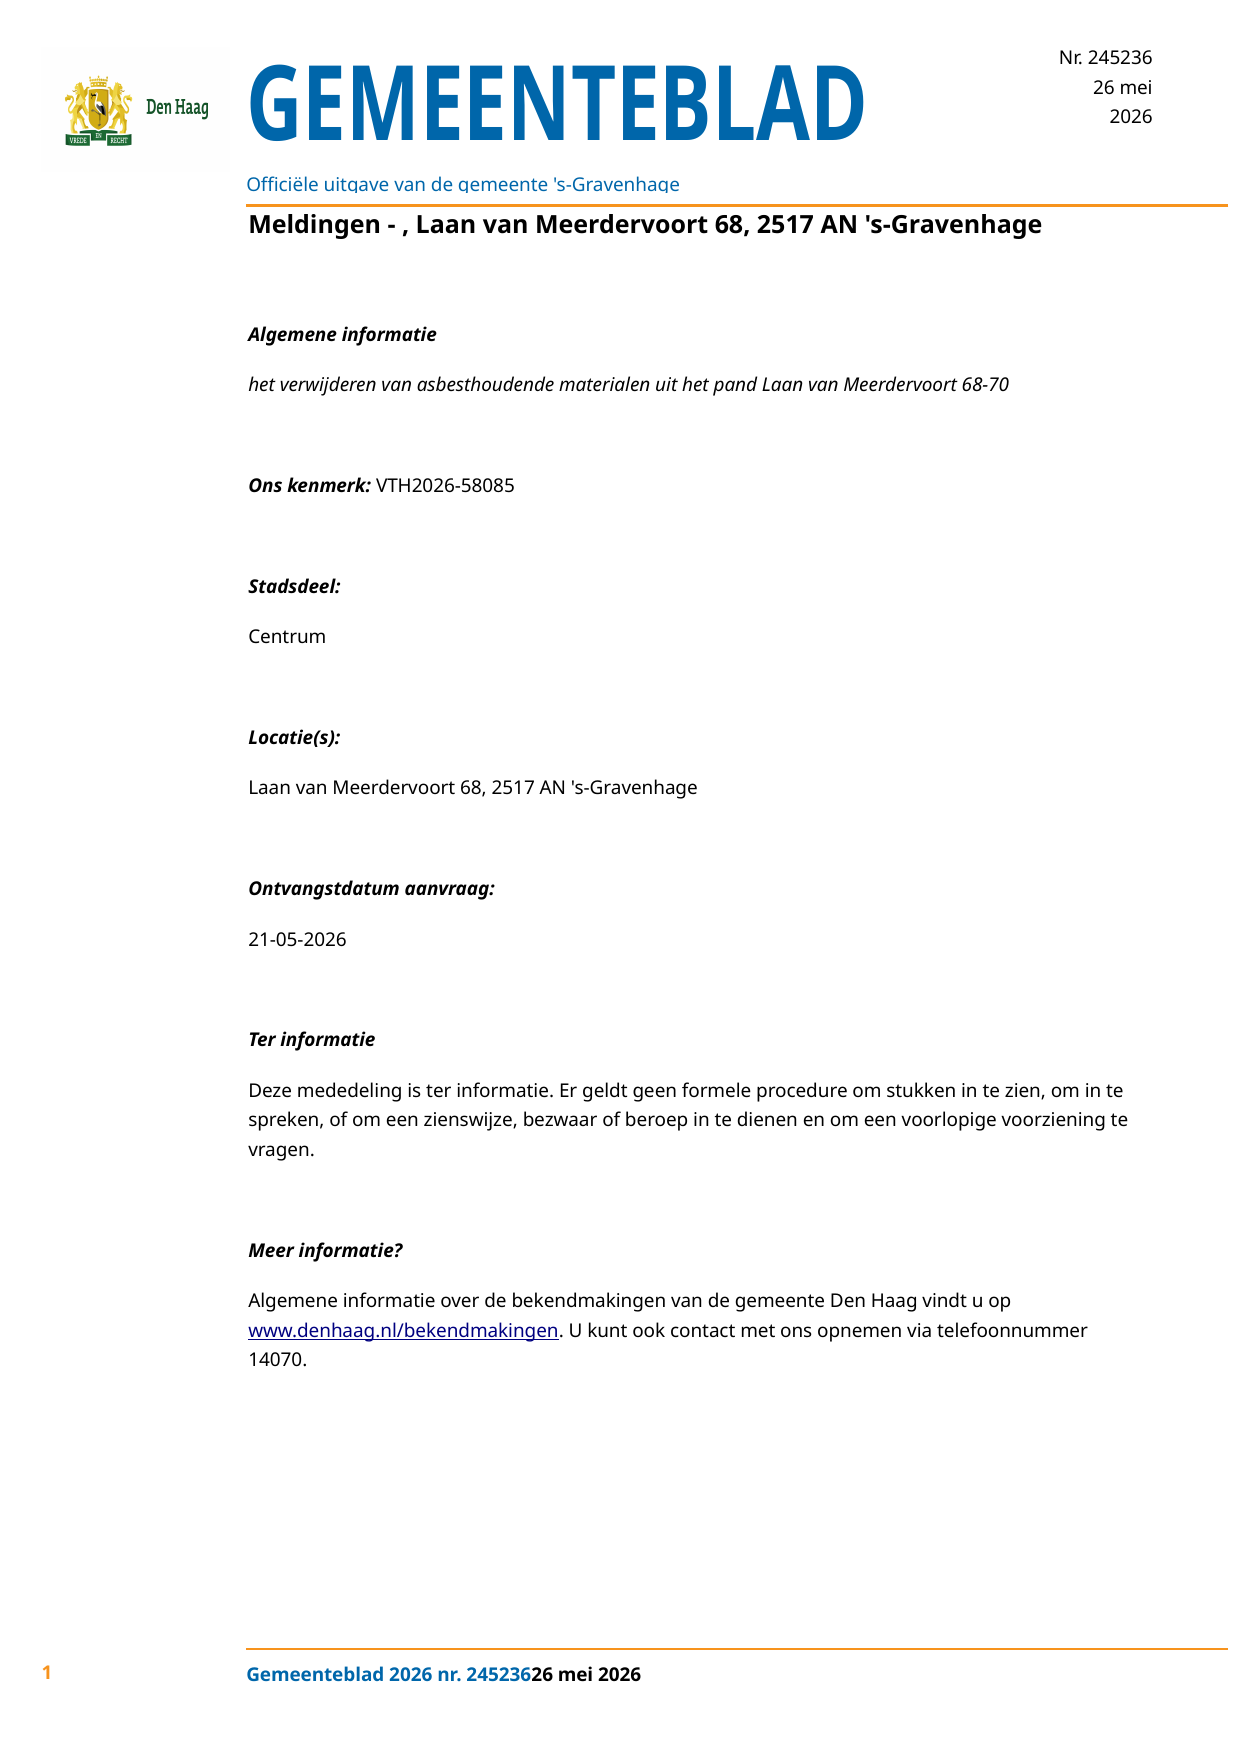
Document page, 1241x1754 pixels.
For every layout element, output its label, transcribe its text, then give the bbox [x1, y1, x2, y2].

text Ter informatie [248, 1027, 1152, 1052]
text Deze mededeling is ter informatie. Er geldt geen formele procedure om stukken in te zien, om in te spreken, of om een zienswijze, bezwaar of beroep in te dienen en om een voorlopige voorziening te vragen. [248, 1077, 1152, 1162]
text Laan van Meerdervoort 68, 2517 AN 's-Gravenhage [248, 774, 1152, 800]
text Locatie(s): [248, 724, 1152, 750]
text Algemene informatie [248, 321, 1152, 346]
text Meldingen - , Laan van Meerdervoort 68, 2517 AN 's-Gravenhage [248, 207, 1152, 241]
text Algemene informatie over de bekendmakingen van de gemeente Den Haag vindt u op www.denhaag.nl/bekendmakingen. U kunt ook contact met ons opnemen via telefoonnummer 14070. [248, 1287, 1152, 1372]
text Stadsdeel: [248, 573, 1152, 598]
text Ontvangstdatum aanvraag: [248, 875, 1152, 901]
text 21-05-2026 [248, 926, 1152, 951]
text het verwijderen van asbesthoudende materialen uit het pand Laan van Meerdervoort 68-70 [248, 371, 1152, 397]
text Centrum [248, 623, 1152, 649]
text Ons kenmerk: VTH2026-58085 [248, 472, 1152, 498]
picture [41, 47, 231, 172]
text Meer informatie? [248, 1237, 1152, 1263]
